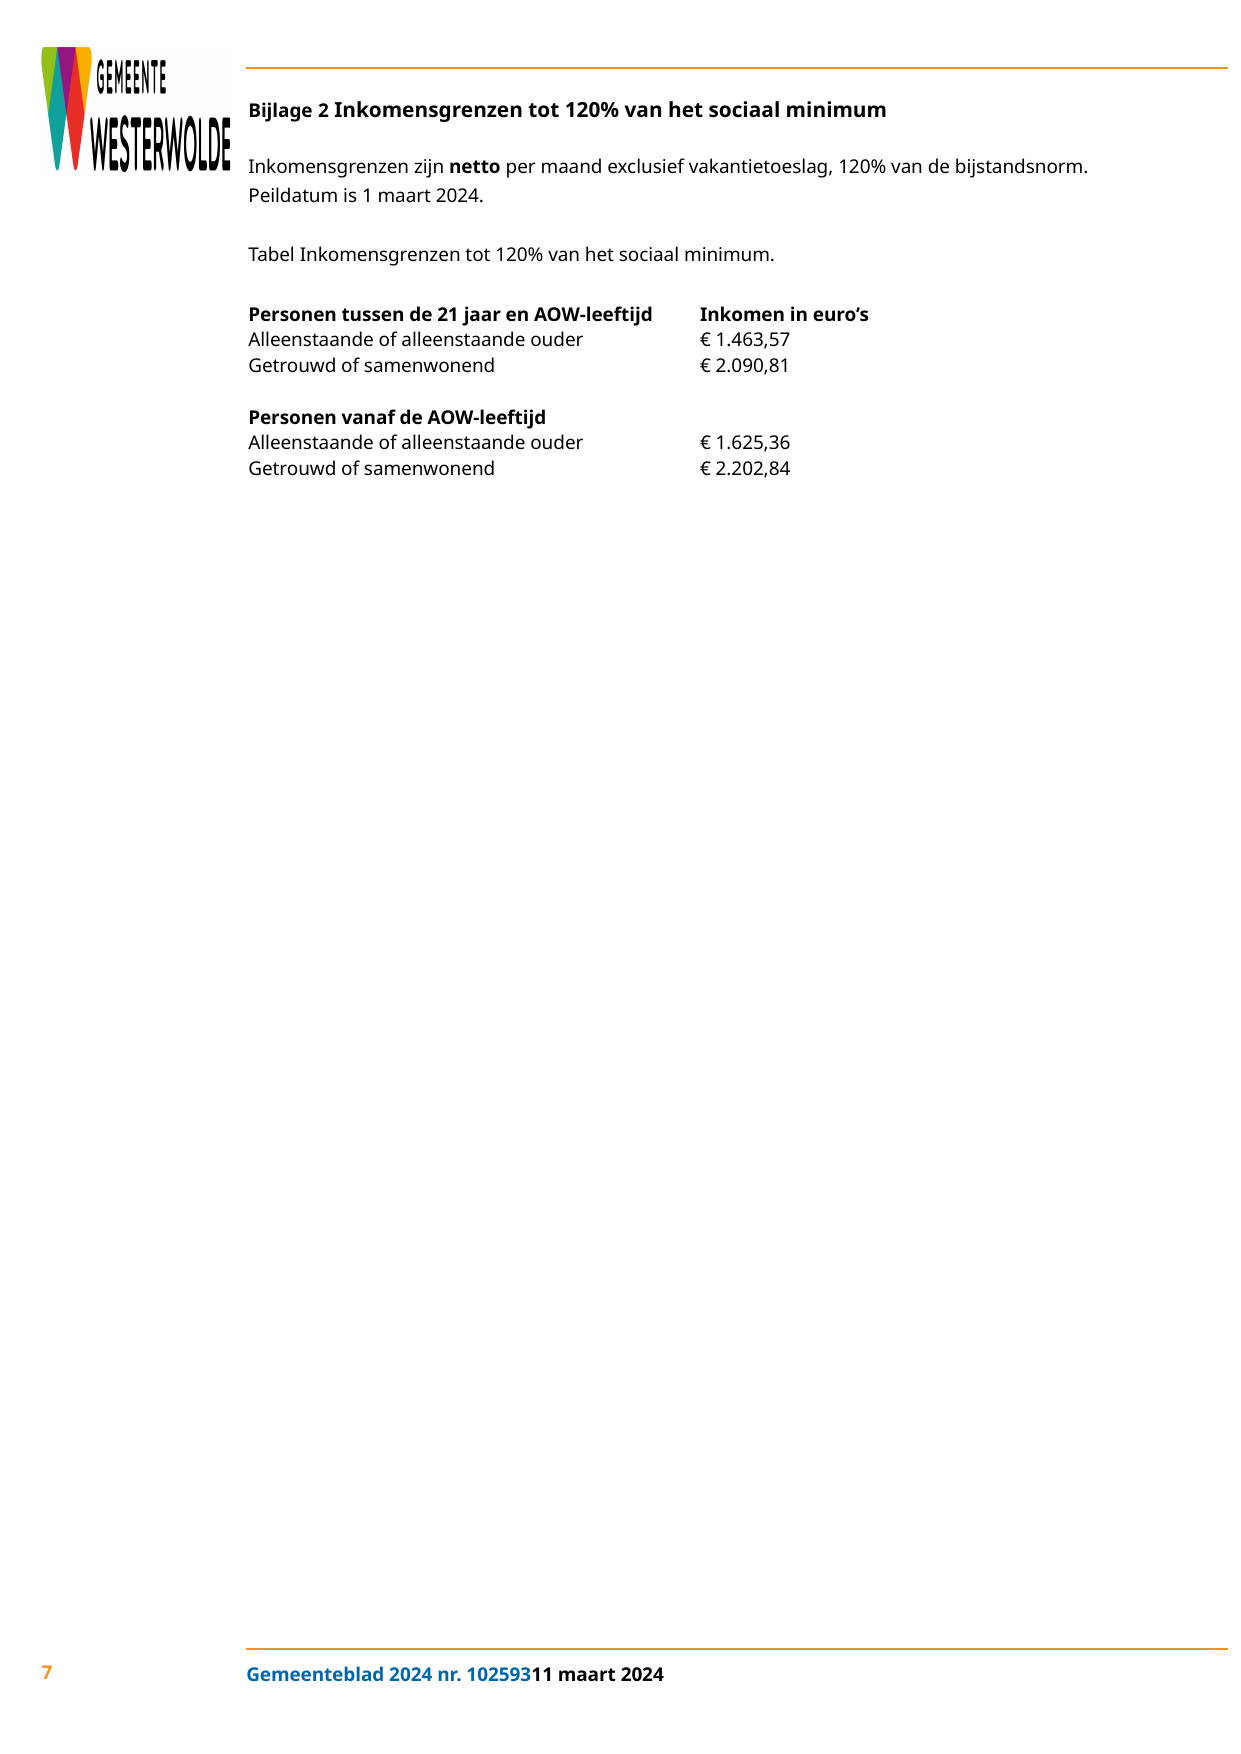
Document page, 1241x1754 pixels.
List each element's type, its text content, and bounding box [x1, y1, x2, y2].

table_cell € 2.090,81 [700, 353, 1152, 378]
table_cell € 2.202,84 [700, 455, 1152, 481]
table_cell Getrouwd of samenwonend [248, 455, 700, 481]
table_cell € 1.463,57 [700, 327, 1152, 352]
table_cell Alleenstaande of alleenstaande ouder [248, 430, 700, 455]
table_header Personen tussen de 21 jaar en AOW-leeftijd [248, 301, 700, 327]
table_cell [248, 378, 700, 404]
text Bijlage 2 Inkomensgrenzen tot 120% van het sociaal minimum [248, 95, 1152, 123]
text Inkomensgrenzen zijn netto per maand exclusief vakantietoeslag, 120% van de bijstandsnorm. Peildatum is 1 maart 2024. [248, 153, 1152, 208]
table_cell Getrouwd of samenwonend [248, 353, 700, 378]
table_cell Alleenstaande of alleenstaande ouder [248, 327, 700, 352]
table_cell € 1.625,36 [700, 430, 1152, 455]
text Tabel Inkomensgrenzen tot 120% van het sociaal minimum. [248, 242, 1152, 267]
table_header Inkomen in euro’s [700, 301, 1152, 327]
table_cell [700, 404, 1152, 429]
table_cell Personen vanaf de AOW-leeftijd [248, 404, 700, 429]
table_cell [700, 378, 1152, 404]
picture [41, 47, 231, 172]
